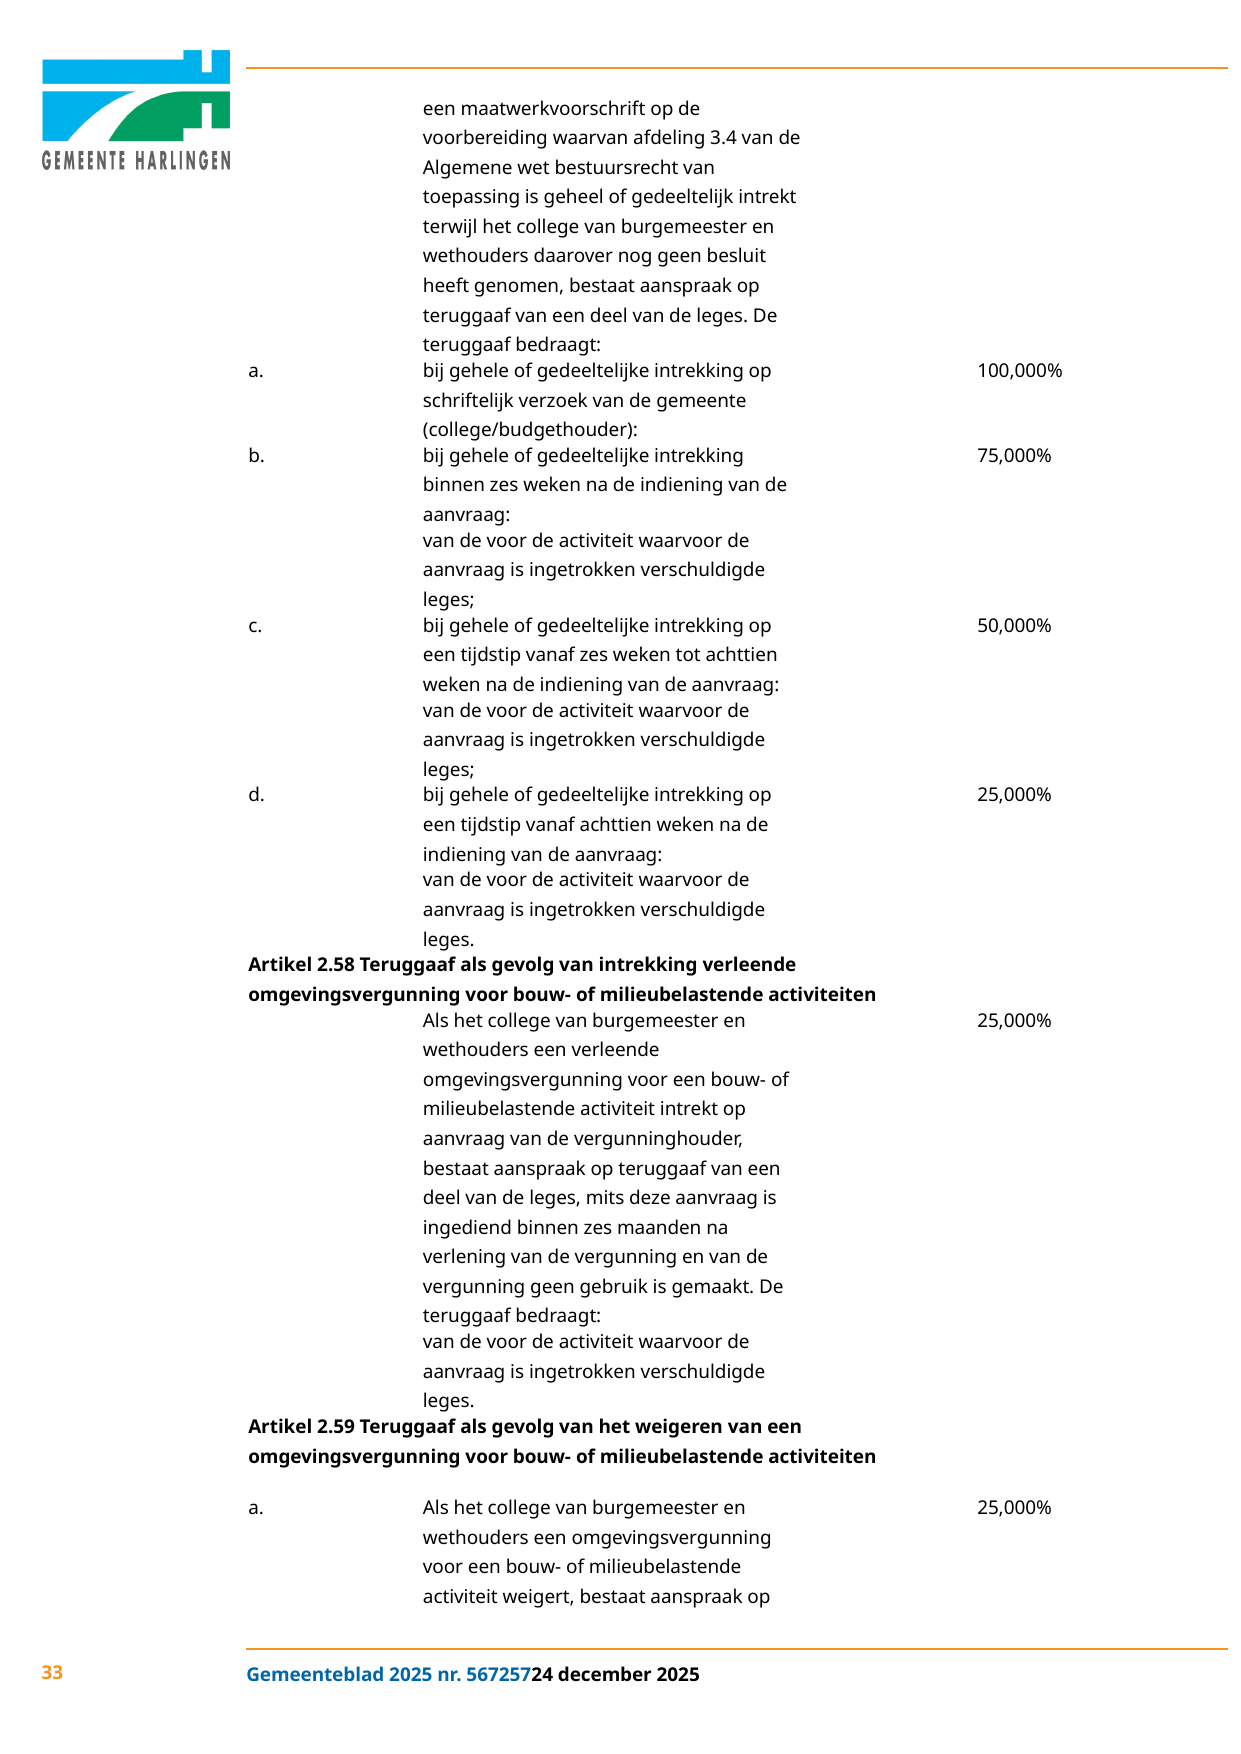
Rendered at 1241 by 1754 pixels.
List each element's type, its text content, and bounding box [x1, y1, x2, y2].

table_cell [248, 527, 423, 612]
table_cell [802, 95, 977, 357]
table_cell bij gehele of gedeeltelijke intrekking op schriftelijk verzoek van de gemeente (college/budgethouder): [423, 357, 802, 442]
table_cell [802, 527, 977, 612]
table_cell [977, 1469, 1152, 1494]
table_cell [802, 612, 977, 697]
table_cell 25,000% [977, 1007, 1152, 1328]
table_cell [802, 1007, 977, 1328]
table_cell 25,000% [977, 1494, 1152, 1609]
table_cell [802, 697, 977, 782]
table_cell van de voor de activiteit waarvoor de aanvraag is ingetrokken verschuldigde leges; [423, 527, 802, 612]
table_cell b. [248, 442, 423, 527]
table_cell Artikel 2.59 Teruggaaf als gevolg van het weigeren van een omgevingsvergunning voor bouw- of milieubelastende activiteiten [248, 1413, 977, 1468]
table_cell [248, 867, 423, 951]
table_cell [248, 1007, 423, 1328]
table_cell [248, 95, 423, 357]
table_cell [248, 1469, 423, 1494]
table_cell van de voor de activiteit waarvoor de aanvraag is ingetrokken verschuldigde leges; [423, 697, 802, 782]
table_cell bij gehele of gedeeltelijke intrekking binnen zes weken na de indiening van de aanvraag: [423, 442, 802, 527]
table_cell Artikel 2.58 Teruggaaf als gevolg van intrekking verleende omgevingsvergunning voor bouw- of milieubelastende activiteiten [248, 951, 977, 1007]
table_cell 50,000% [977, 612, 1152, 697]
table_cell [802, 782, 977, 867]
table_cell [248, 1328, 423, 1413]
table_cell [802, 357, 977, 442]
table_cell [802, 867, 977, 951]
picture [41, 47, 231, 172]
table_cell een maatwerkvoorschrift op de voorbereiding waarvan afdeling 3.4 van de Algemene wet bestuursrecht van toepassing is geheel of gedeeltelijk intrekt terwijl het college van burgemeester en wethouders daarover nog geen besluit heeft genomen, bestaat aanspraak op teruggaaf van een deel van de leges. De teruggaaf bedraagt: [423, 95, 802, 357]
table_cell [977, 527, 1152, 612]
table_cell van de voor de activiteit waarvoor de aanvraag is ingetrokken verschuldigde leges. [423, 1328, 802, 1413]
table_cell [802, 442, 977, 527]
table_cell [977, 95, 1152, 357]
table_cell [802, 1494, 977, 1609]
table_cell bij gehele of gedeeltelijke intrekking op een tijdstip vanaf zes weken tot achttien weken na de indiening van de aanvraag: [423, 612, 802, 697]
table_cell [977, 1328, 1152, 1413]
table_cell [248, 697, 423, 782]
table_cell 100,000% [977, 357, 1152, 442]
table_cell Als het college van burgemeester en wethouders een verleende omgevingsvergunning voor een bouw- of milieubelastende activiteit intrekt op aanvraag van de vergunninghouder, bestaat aanspraak op teruggaaf van een deel van de leges, mits deze aanvraag is ingediend binnen zes maanden na verlening van de vergunning en van de vergunning geen gebruik is gemaakt. De teruggaaf bedraagt: [423, 1007, 802, 1328]
table_cell [802, 1328, 977, 1413]
table_cell c. [248, 612, 423, 697]
table_cell 75,000% [977, 442, 1152, 527]
table_cell van de voor de activiteit waarvoor de aanvraag is ingetrokken verschuldigde leges. [423, 867, 802, 951]
table_cell [423, 1469, 802, 1494]
table_cell [977, 867, 1152, 951]
table_cell 25,000% [977, 782, 1152, 867]
table_cell a. [248, 1494, 423, 1609]
table_cell [802, 1469, 977, 1494]
table_cell Als het college van burgemeester en wethouders een omgevingsvergunning voor een bouw- of milieubelastende activiteit weigert, bestaat aanspraak op [423, 1494, 802, 1609]
table_cell bij gehele of gedeeltelijke intrekking op een tijdstip vanaf achttien weken na de indiening van de aanvraag: [423, 782, 802, 867]
table_cell a. [248, 357, 423, 442]
table_cell [977, 697, 1152, 782]
table_cell d. [248, 782, 423, 867]
